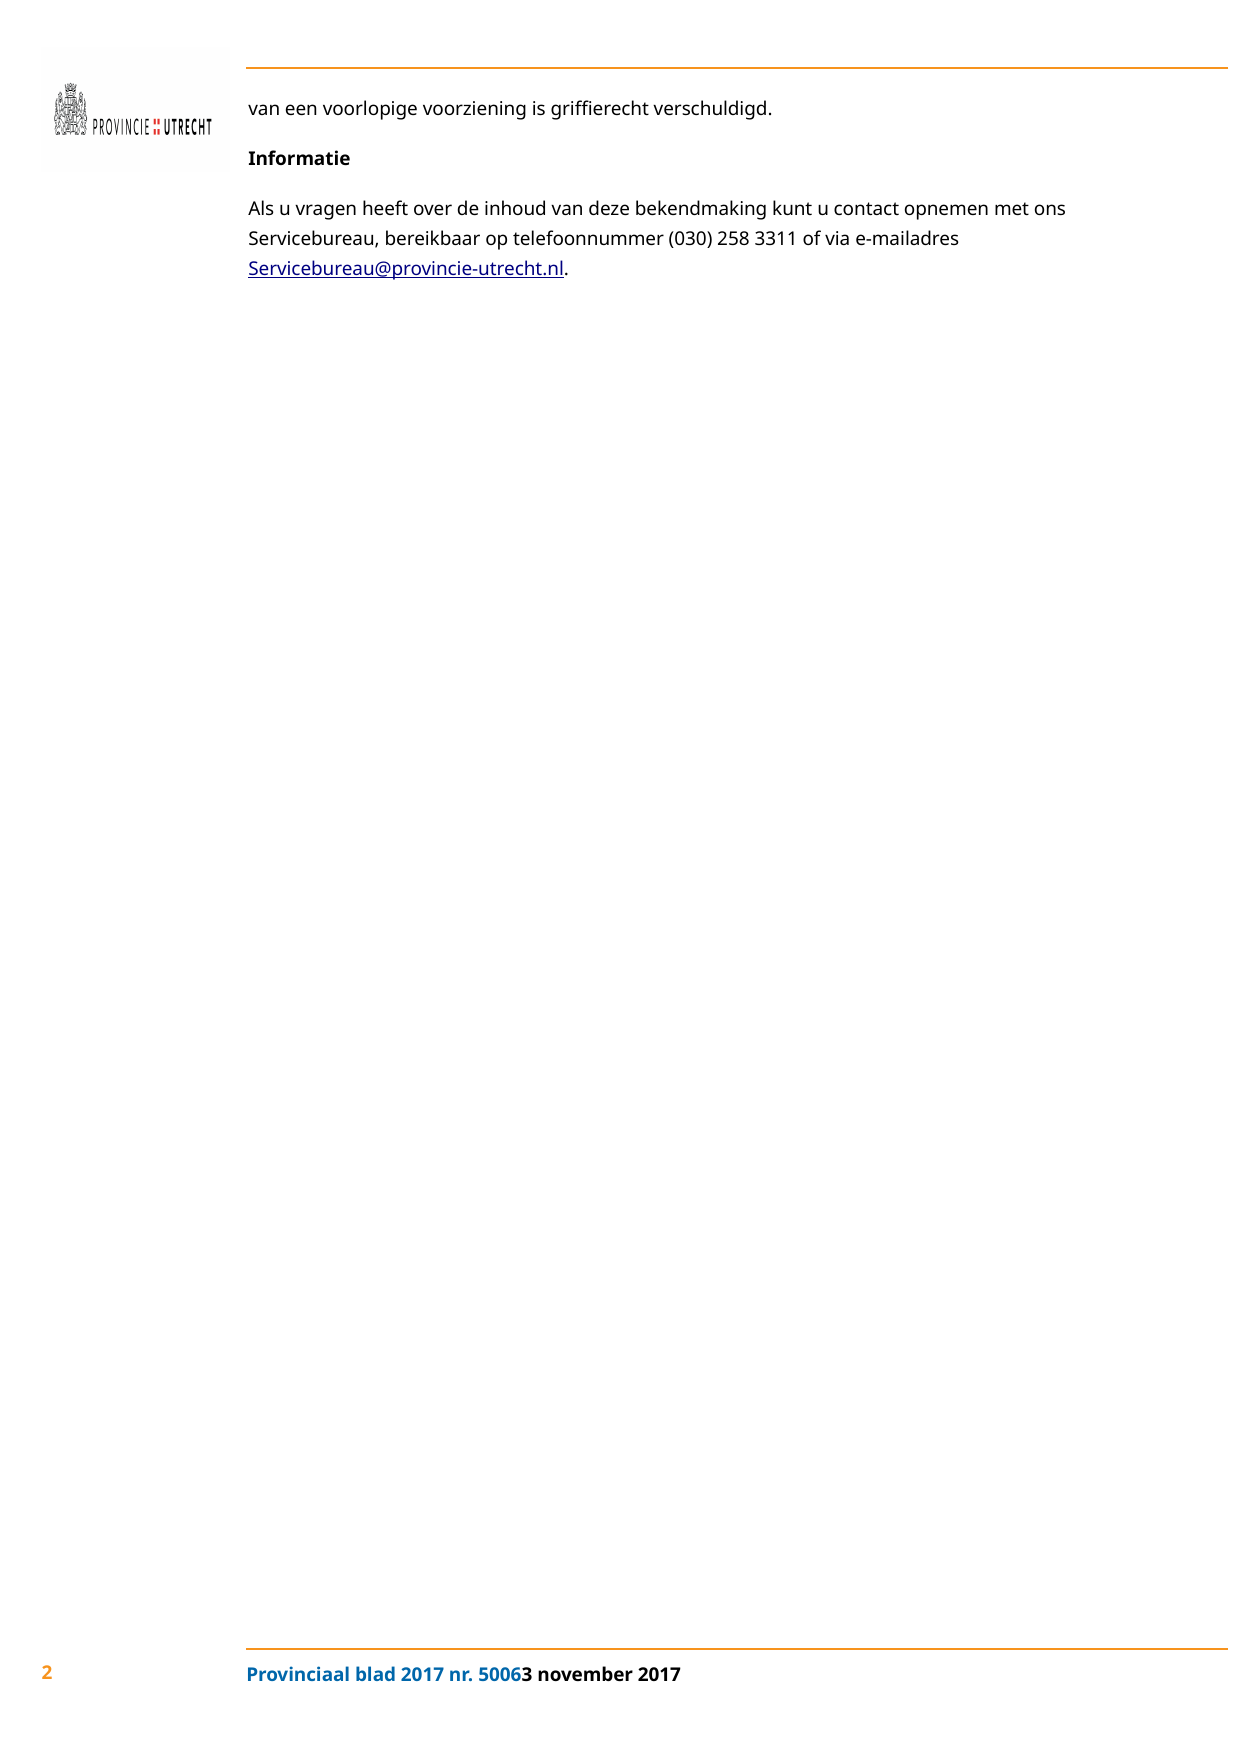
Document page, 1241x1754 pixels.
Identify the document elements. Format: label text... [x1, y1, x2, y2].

text Informatie [248, 145, 1152, 171]
picture [41, 47, 231, 172]
text van een voorlopige voorziening is griffierecht verschuldigd. [248, 95, 1152, 121]
text Als u vragen heeft over de inhoud van deze bekendmaking kunt u contact opnemen met ons Servicebureau, bereikbaar op telefoonnummer (030) 258 3311 of via e-mailadres Servicebureau@provincie-utrecht.nl. [248, 196, 1152, 281]
